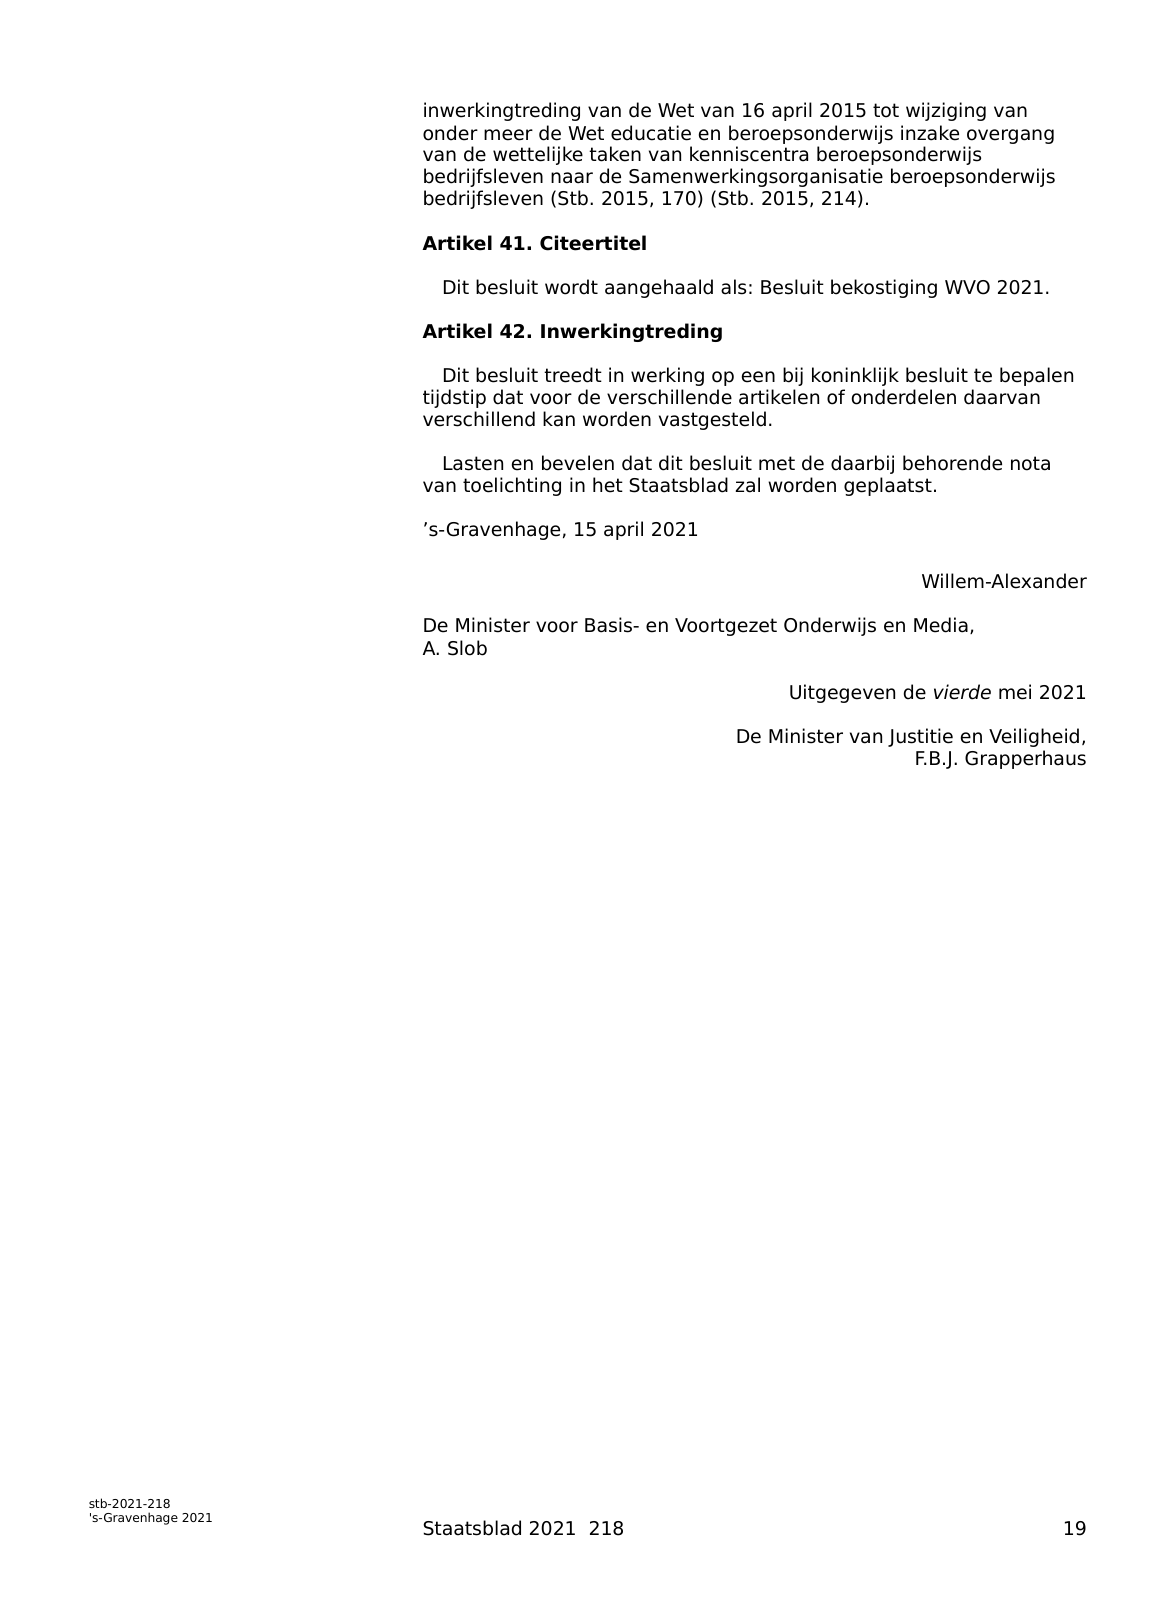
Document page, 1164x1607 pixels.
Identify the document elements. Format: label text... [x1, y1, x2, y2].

text De Minister voor Basis- en Voortgezet Onderwijs en Media, A. Slob [422, 615, 1087, 659]
subtitle Artikel 41. Citeertitel [422, 232, 1087, 254]
text De Minister van Justitie en Veiligheid, F.B.J. Grapperhaus [422, 726, 1087, 770]
subtitle Artikel 42. Inwerkingtreding [422, 321, 1087, 343]
text Dit besluit wordt aangehaald als: Besluit bekostiging WVO 2021. [422, 277, 1087, 299]
text stb-2021-218 [88, 1497, 323, 1511]
text Lasten en bevelen dat dit besluit met de daarbij behorende nota van toelichting in het Staatsblad zal worden geplaatst. [422, 453, 1087, 497]
text Dit besluit treedt in werking op een bij koninklijk besluit te bepalen tijdstip dat voor de verschillende artikelen of onderdelen daarvan verschillend kan worden vastgesteld. [422, 365, 1087, 431]
text 's-Gravenhage 2021 [88, 1511, 323, 1525]
text ’s-Gravenhage, 15 april 2021 [422, 519, 1087, 541]
text Willem-Alexander [422, 571, 1087, 593]
text Uitgegeven de vierde mei 2021 [422, 682, 1087, 703]
text inwerkingtreding van de Wet van 16 april 2015 tot wijziging van onder meer de Wet educatie en beroepsonderwijs inzake overgang van de wettelijke taken van kenniscentra beroepsonderwijs bedrijfsleven naar de Samenwerkingsorganisatie beroepsonderwijs bedrijfsleven (Stb. 2015, 170) (Stb. 2015, 214). [422, 100, 1087, 210]
